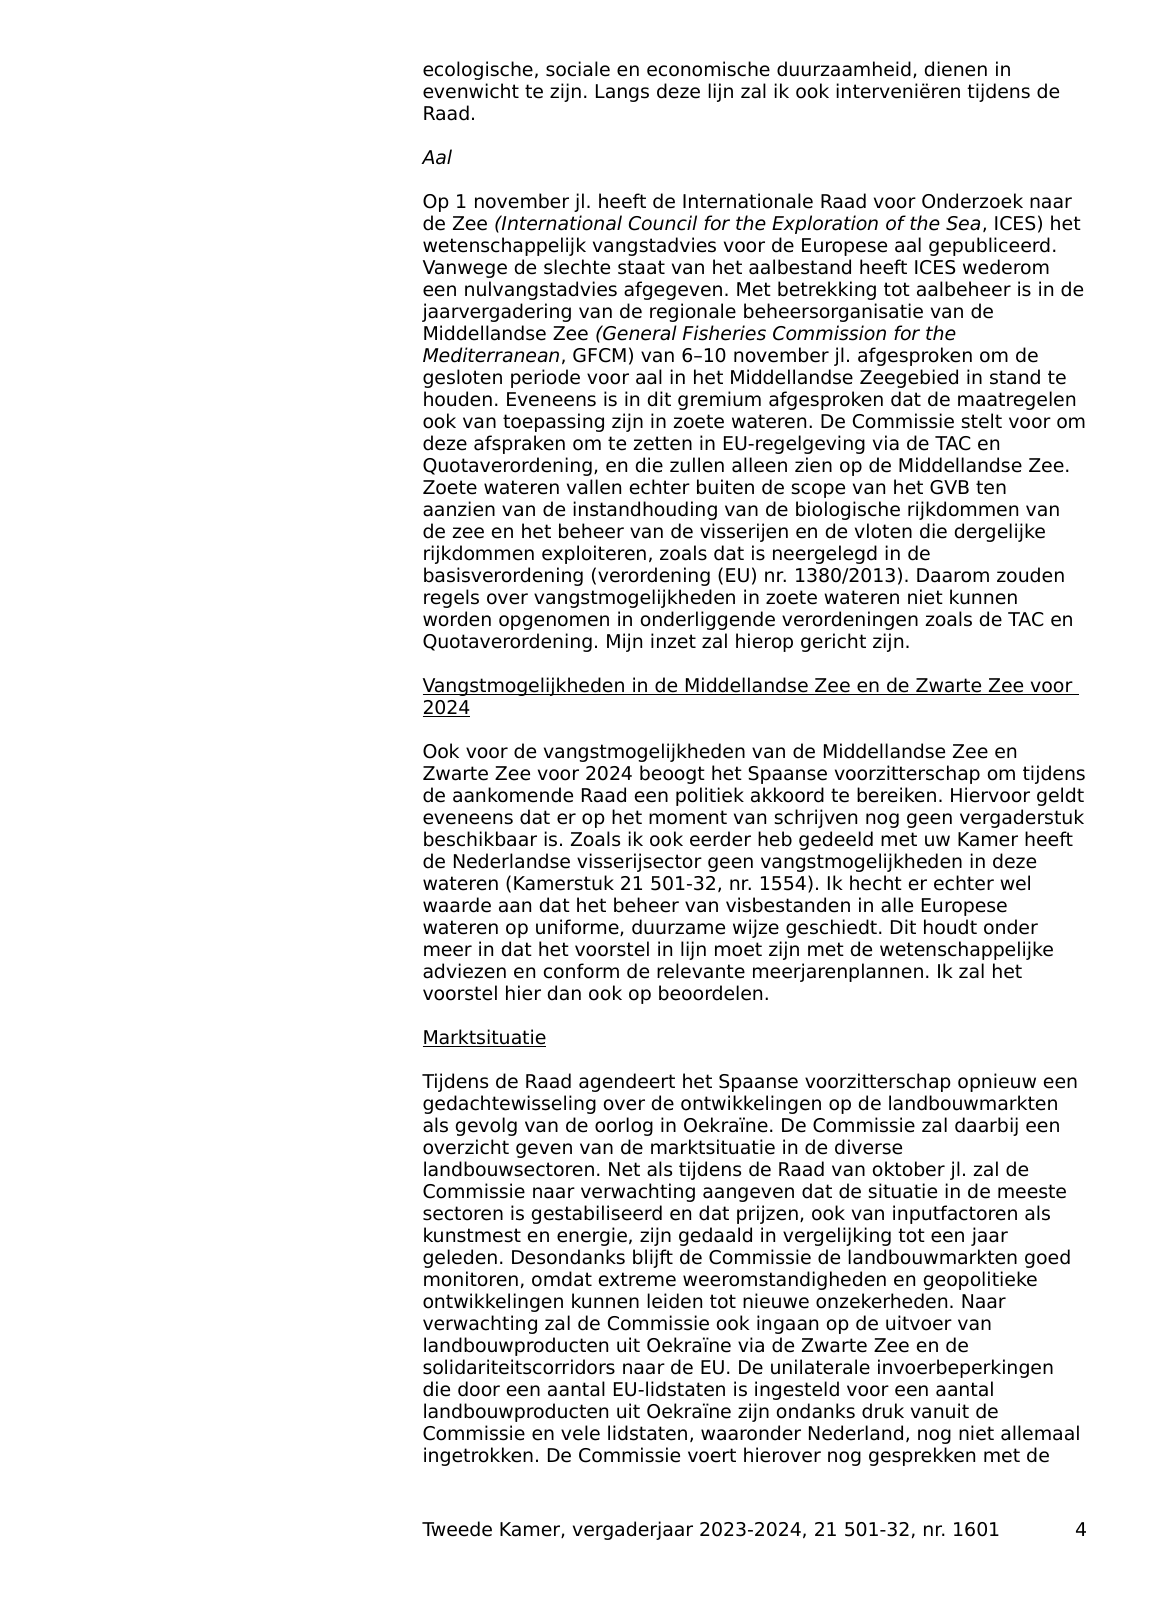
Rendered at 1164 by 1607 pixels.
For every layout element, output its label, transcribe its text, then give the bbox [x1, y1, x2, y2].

subtitle Aal [422, 147, 1087, 169]
subtitle Vangstmogelijkheden in de Middellandse Zee en de Zwarte Zee voor 2024 [422, 675, 1087, 719]
subtitle Marktsituatie [422, 1027, 1087, 1049]
text Op 1 november jl. heeft de Internationale Raad voor Onderzoek naar de Zee (International Council for the Exploration of the Sea, ICES) het wetenschappelijk vangstadvies voor de Europese aal gepubliceerd. Vanwege de slechte staat van het aalbestand heeft ICES wederom een nulvangstadvies afgegeven. Met betrekking tot aalbeheer is in de jaarvergadering van de regionale beheersorganisatie van de Middellandse Zee (General Fisheries Commission for the Mediterranean, GFCM) van 6–10 november jl. afgesproken om de gesloten periode voor aal in het Middellandse Zeegebied in stand te houden. Eveneens is in dit gremium afgesproken dat de maatregelen ook van toepassing zijn in zoete wateren. De Commissie stelt voor om deze afspraken om te zetten in EU-regelgeving via de TAC en Quotaverordening, en die zullen alleen zien op de Middellandse Zee. Zoete wateren vallen echter buiten de scope van het GVB ten aanzien van de instandhouding van de biologische rijkdommen van de zee en het beheer van de visserijen en de vloten die dergelijke rijkdommen exploiteren, zoals dat is neergelegd in de basisverordening (verordening (EU) nr. 1380/2013). Daarom zouden regels over vangstmogelijkheden in zoete wateren niet kunnen worden opgenomen in onderliggende verordeningen zoals de TAC en Quotaverordening. Mijn inzet zal hierop gericht zijn. [422, 191, 1087, 653]
text ecologische, sociale en economische duurzaamheid, dienen in evenwicht te zijn. Langs deze lijn zal ik ook interveniëren tijdens de Raad. [422, 59, 1087, 125]
text Tijdens de Raad agendeert het Spaanse voorzitterschap opnieuw een gedachtewisseling over de ontwikkelingen op de landbouwmarkten als gevolg van de oorlog in Oekraïne. De Commissie zal daarbij een overzicht geven van de marktsituatie in de diverse landbouwsectoren. Net als tijdens de Raad van oktober jl. zal de Commissie naar verwachting aangeven dat de situatie in de meeste sectoren is gestabiliseerd en dat prijzen, ook van inputfactoren als kunstmest en energie, zijn gedaald in vergelijking tot een jaar geleden. Desondanks blijft de Commissie de landbouwmarkten goed monitoren, omdat extreme weeromstandigheden en geopolitieke ontwikkelingen kunnen leiden tot nieuwe onzekerheden. Naar verwachting zal de Commissie ook ingaan op de uitvoer van landbouwproducten uit Oekraïne via de Zwarte Zee en de solidariteitscorridors naar de EU. De unilaterale invoerbeperkingen die door een aantal EU-lidstaten is ingesteld voor een aantal landbouwproducten uit Oekraïne zijn ondanks druk vanuit de Commissie en vele lidstaten, waaronder Nederland, nog niet allemaal ingetrokken. De Commissie voert hierover nog gesprekken met de [422, 1071, 1087, 1467]
text Ook voor de vangstmogelijkheden van de Middellandse Zee en Zwarte Zee voor 2024 beoogt het Spaanse voorzitterschap om tijdens de aankomende Raad een politiek akkoord te bereiken. Hiervoor geldt eveneens dat er op het moment van schrijven nog geen vergaderstuk beschikbaar is. Zoals ik ook eerder heb gedeeld met uw Kamer heeft de Nederlandse visserijsector geen vangstmogelijkheden in deze wateren (Kamerstuk 21 501-32, nr. 1554). Ik hecht er echter wel waarde aan dat het beheer van visbestanden in alle Europese wateren op uniforme, duurzame wijze geschiedt. Dit houdt onder meer in dat het voorstel in lijn moet zijn met de wetenschappelijke adviezen en conform de relevante meerjarenplannen. Ik zal het voorstel hier dan ook op beoordelen. [422, 741, 1087, 1005]
